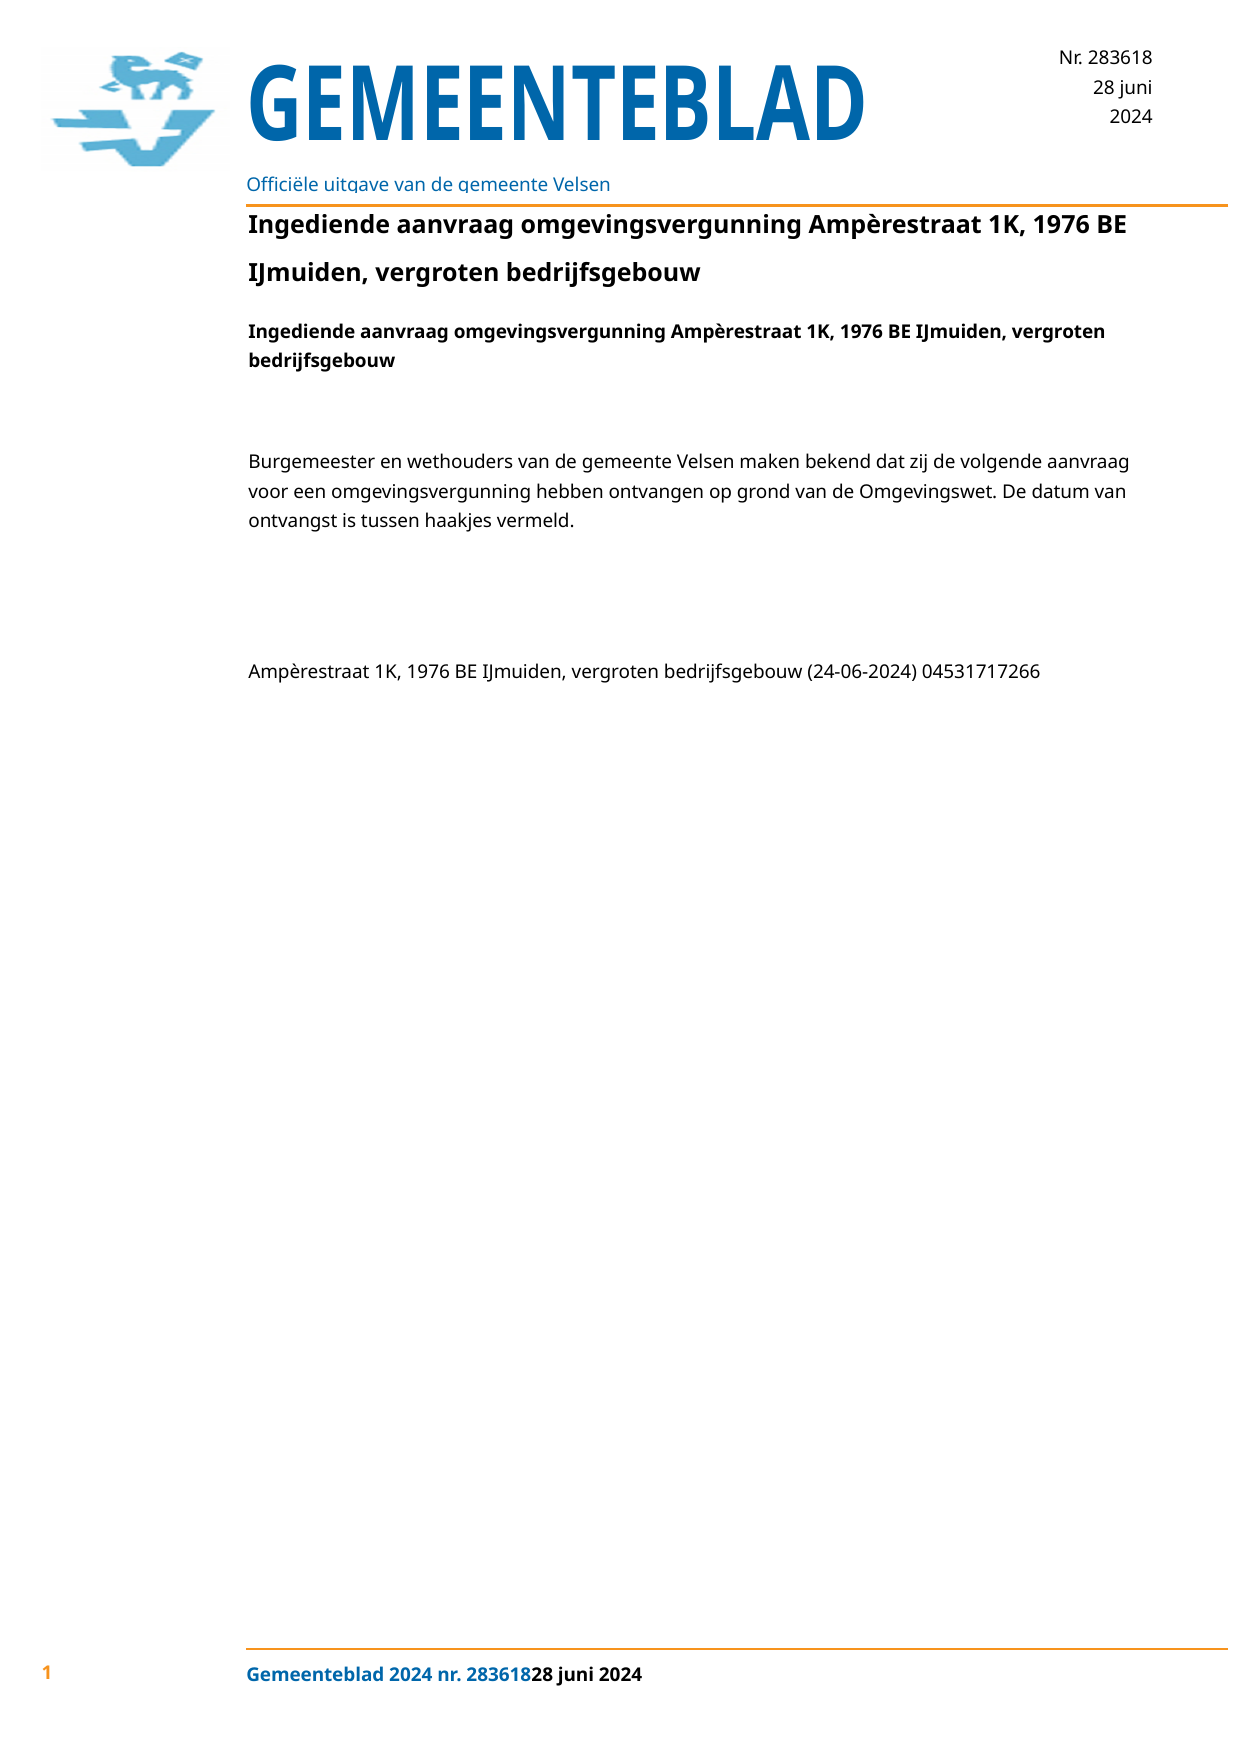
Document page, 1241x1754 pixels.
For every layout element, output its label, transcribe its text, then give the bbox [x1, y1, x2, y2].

text Ingediende aanvraag omgevingsvergunning Ampèrestraat 1K, 1976 BE IJmuiden, vergroten bedrijfsgebouw [248, 207, 1152, 288]
text Burgemeester en wethouders van de gemeente Velsen maken bekend dat zij de volgende aanvraag voor een omgevingsvergunning hebben ontvangen op grond van de Omgevingswet. De datum van ontvangst is tussen haakjes vermeld. [248, 448, 1152, 533]
text Ingediende aanvraag omgevingsvergunning Ampèrestraat 1K, 1976 BE IJmuiden, vergroten bedrijfsgebouw [248, 318, 1152, 373]
text Ampèrestraat 1K, 1976 BE IJmuiden, vergroten bedrijfsgebouw (24-06-2024) 04531717266 [248, 659, 1152, 684]
picture [41, 47, 231, 172]
